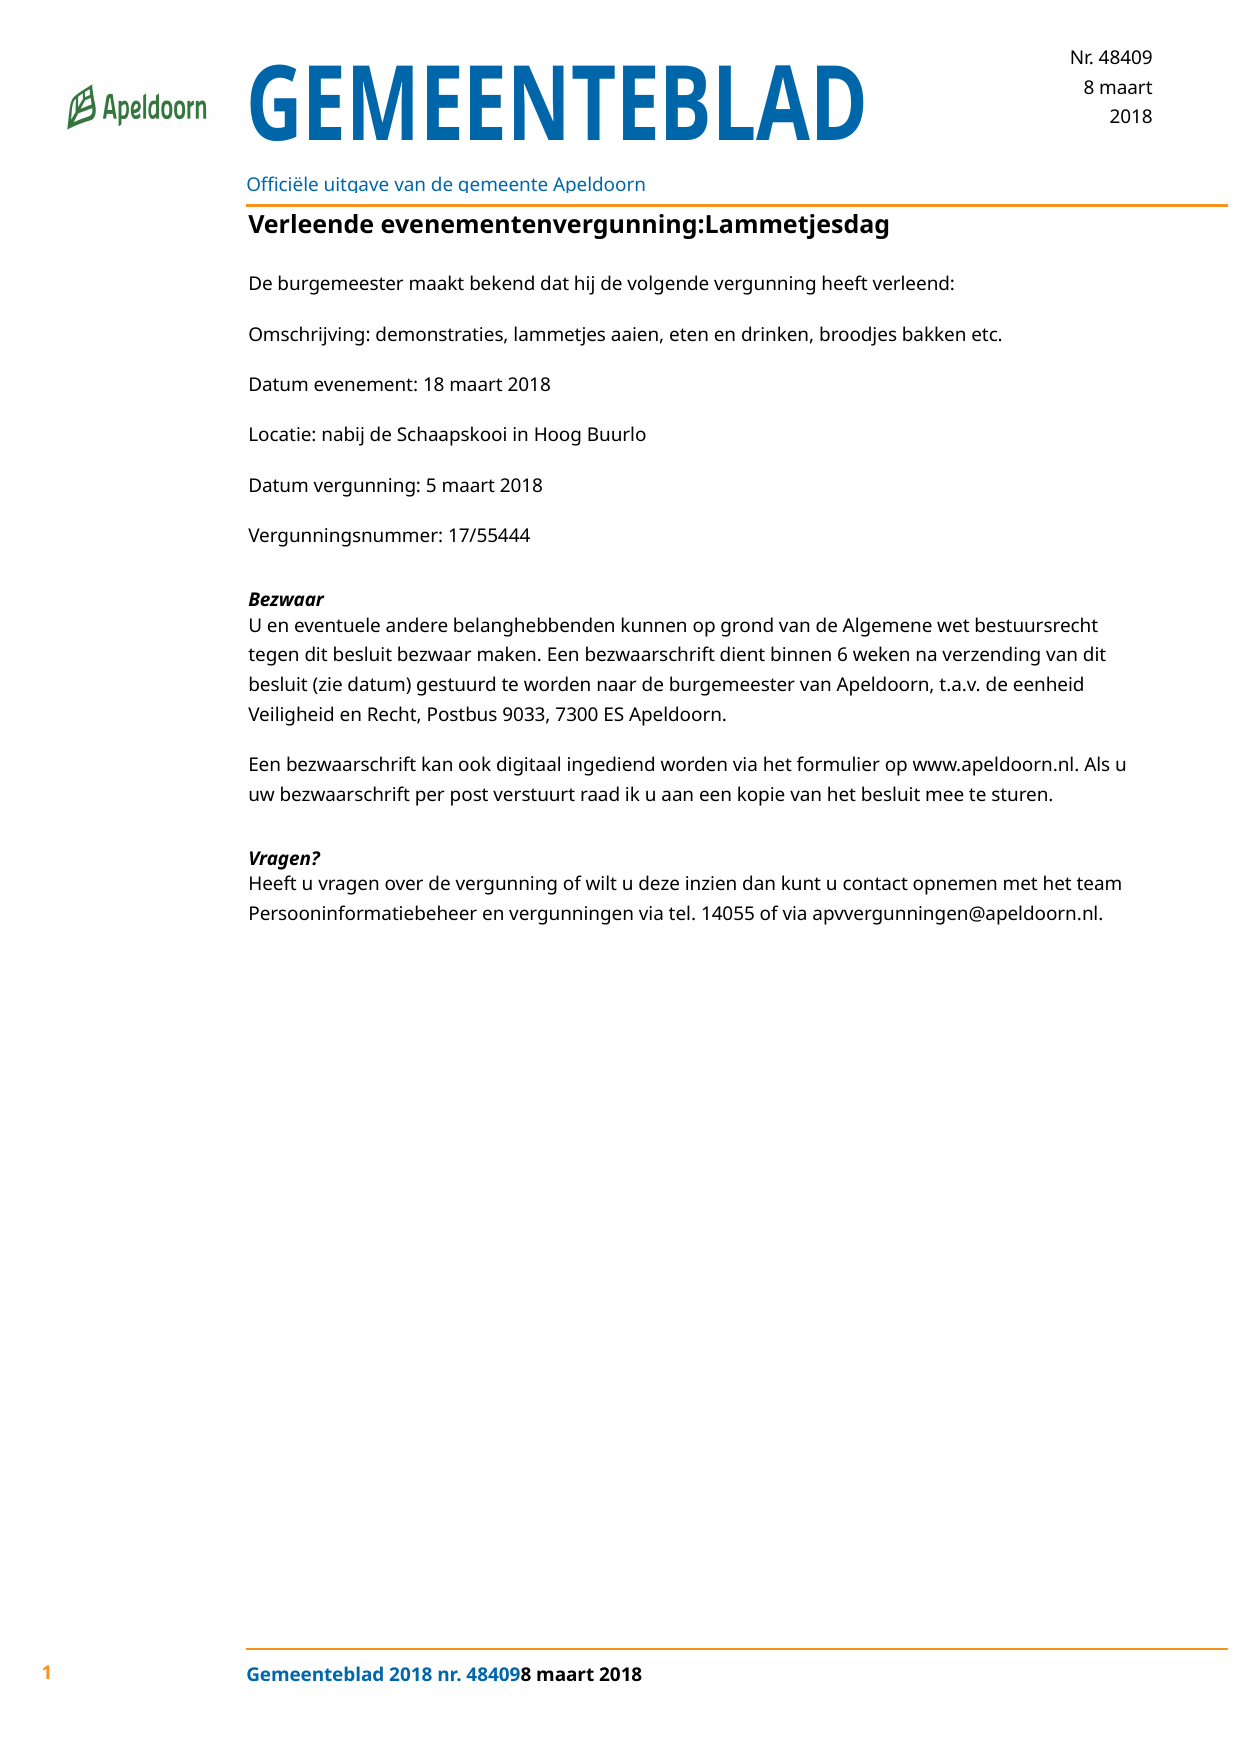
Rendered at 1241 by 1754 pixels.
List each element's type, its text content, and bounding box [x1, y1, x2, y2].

text De burgemeester maakt bekend dat hij de volgende vergunning heeft verleend: [248, 270, 1152, 296]
text U en eventuele andere belanghebbenden kunnen op grond van de Algemene wet bestuursrecht tegen dit besluit bezwaar maken. Een bezwaarschrift dient binnen 6 weken na verzending van dit besluit (zie datum) gestuurd te worden naar de burgemeester van Apeldoorn, t.a.v. de eenheid Veiligheid en Recht, Postbus 9033, 7300 ES Apeldoorn. [248, 612, 1152, 727]
text Bezwaar [248, 586, 1152, 612]
text Locatie: nabij de Schaapskooi in Hoog Buurlo [248, 422, 1152, 447]
text Omschrijving: demonstraties, lammetjes aaien, eten en drinken, broodjes bakken etc. [248, 321, 1152, 346]
text Een bezwaarschrift kan ook digitaal ingediend worden via het formulier op www.apeldoorn.nl. Als u uw bezwaarschrift per post verstuurt raad ik u aan een kopie van het besluit mee te sturen. [248, 751, 1152, 807]
text Verleende evenementenvergunning:Lammetjesdag [248, 207, 1152, 241]
text Heeft u vragen over de vergunning of wilt u deze inzien dan kunt u contact opnemen met het team Persooninformatiebeheer en vergunningen via tel. 14055 of via apvvergunningen@apeldoorn.nl. [248, 871, 1152, 926]
text Vragen? [248, 845, 1152, 871]
picture [41, 47, 231, 172]
text Datum evenement: 18 maart 2018 [248, 371, 1152, 397]
text Vergunningsnummer: 17/55444 [248, 522, 1152, 548]
text Datum vergunning: 5 maart 2018 [248, 472, 1152, 498]
